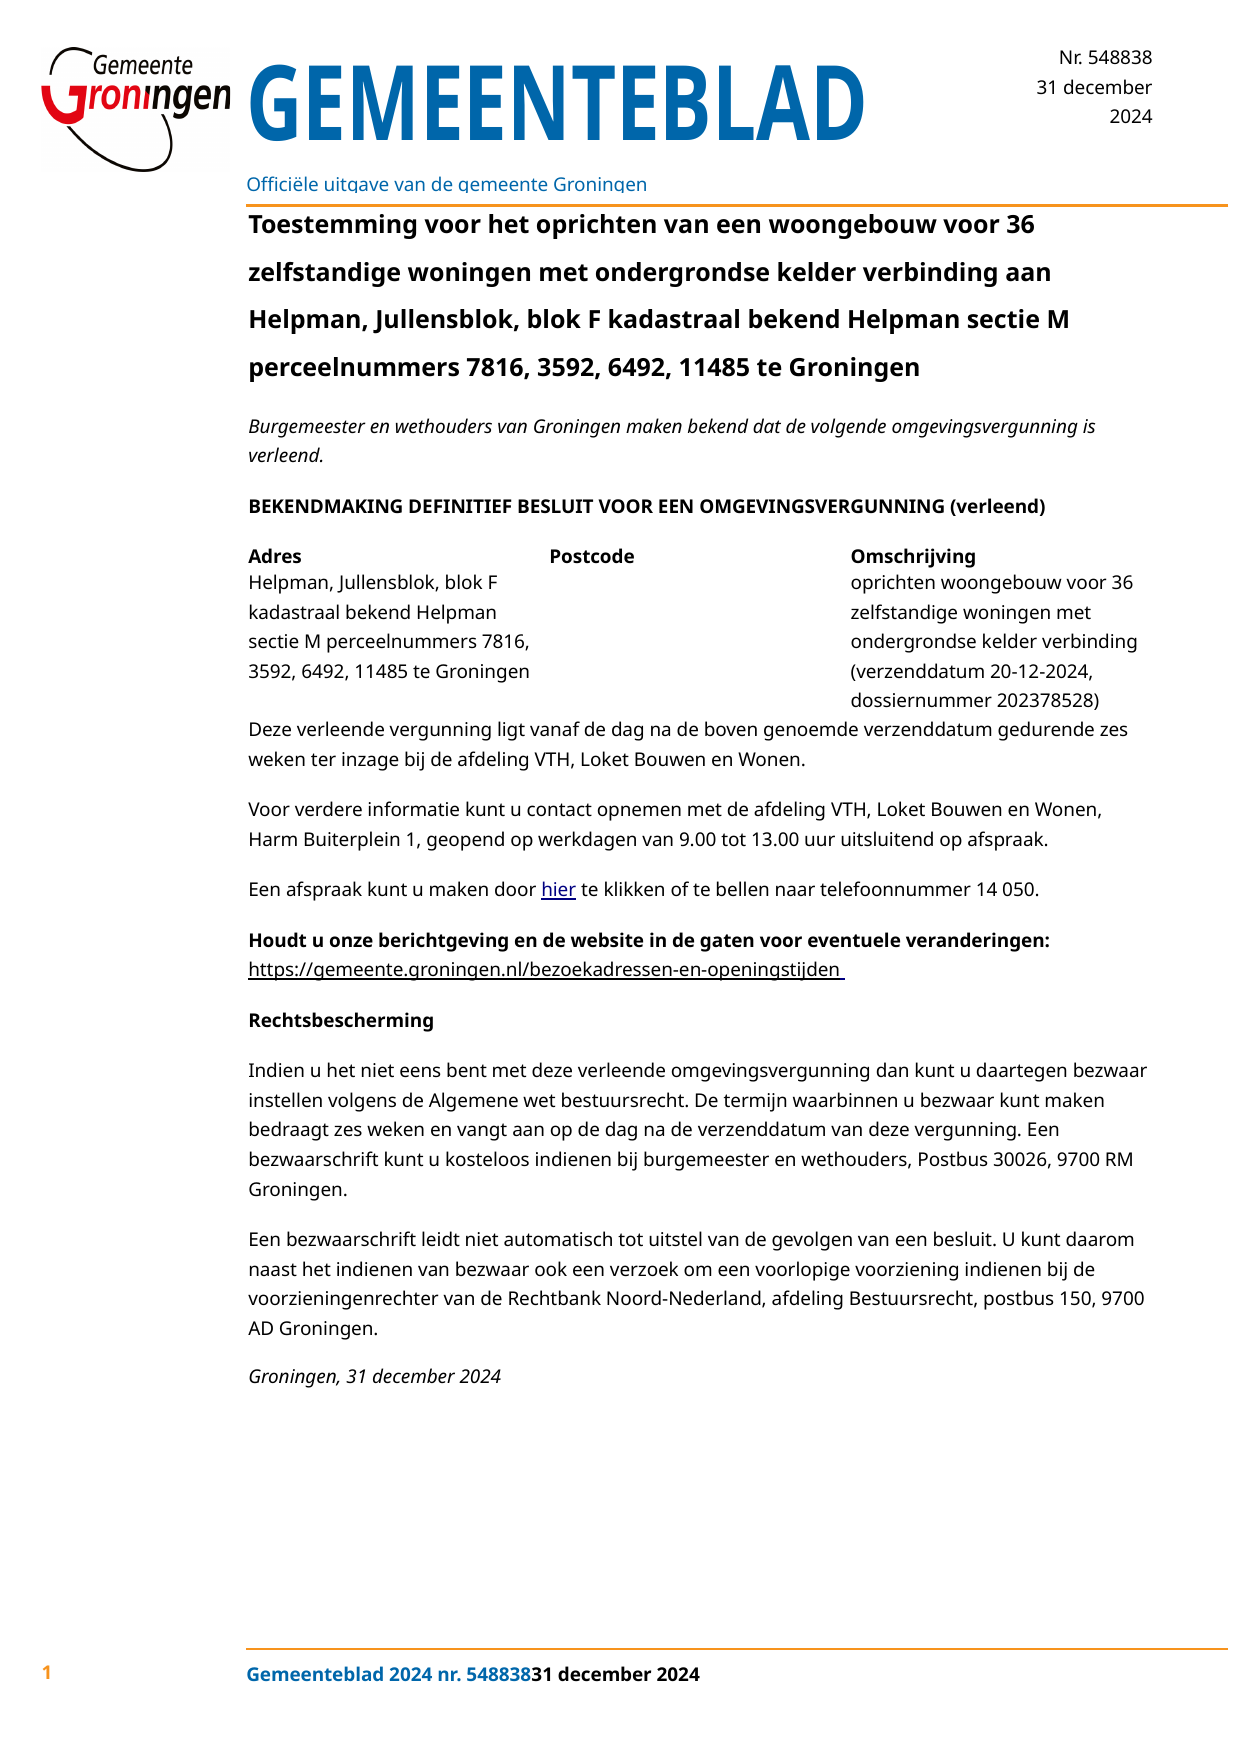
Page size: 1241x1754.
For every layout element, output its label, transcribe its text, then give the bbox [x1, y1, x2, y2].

text Burgemeester en wethouders van Groningen maken bekend dat de volgende omgevingsvergunning is verleend. [248, 413, 1152, 468]
text Rechtsbescherming [248, 1007, 1152, 1033]
text BEKENDMAKING DEFINITIEF BESLUIT VOOR EEN OMGEVINGSVERGUNNING (verleend) [248, 493, 1152, 519]
picture [41, 47, 231, 172]
table_cell oprichten woongebouw voor 36 zelfstandige woningen met ondergrondse kelder verbinding (verzenddatum 20-12-2024, dossiernummer 202378528) [850, 569, 1152, 713]
table_header Adres [248, 544, 549, 569]
table_cell [549, 569, 850, 713]
text Toestemming voor het oprichten van een woongebouw voor 36 zelfstandige woningen met ondergrondse kelder verbinding aan Helpman, Jullensblok, blok F kadastraal bekend Helpman sectie M perceelnummers 7816, 3592, 6492, 11485 te Groningen [248, 207, 1152, 384]
text Indien u het niet eens bent met deze verleende omgevingsvergunning dan kunt u daartegen bezwaar instellen volgens de Algemene wet bestuursrecht. De termijn waarbinnen u bezwaar kunt maken bedraagt zes weken en vangt aan op de dag na de verzenddatum van deze vergunning. Een bezwaarschrift kunt u kosteloos indienen bij burgemeester en wethouders, Postbus 30026, 9700 RM Groningen. [248, 1057, 1152, 1202]
text Een afspraak kunt u maken door hier te klikken of te bellen naar telefoonnummer 14 050. [248, 877, 1152, 902]
table_header Postcode [549, 544, 850, 569]
table_header Omschrijving [850, 544, 1152, 569]
text Deze verleende vergunning ligt vanaf de dag na de boven genoemde verzenddatum gedurende zes weken ter inzage bij de afdeling VTH, Loket Bouwen en Wonen. [248, 717, 1152, 772]
text Een bezwaarschrift leidt niet automatisch tot uitstel van de gevolgen van een besluit. U kunt daarom naast het indienen van bezwaar ook een verzoek om een voorlopige voorziening indienen bij de voorzieningenrechter van de Rechtbank Noord-Nederland, afdeling Bestuursrecht, postbus 150, 9700 AD Groningen. [248, 1226, 1152, 1341]
text Houdt u onze berichtgeving en de website in de gaten voor eventuele veranderingen: https://gemeente.groningen.nl/bezoekadressen-en-openingstijden [248, 927, 1152, 982]
table_cell Helpman, Jullensblok, blok F kadastraal bekend Helpman sectie M perceelnummers 7816, 3592, 6492, 11485 te Groningen [248, 569, 549, 713]
text Voor verdere informatie kunt u contact opnemen met de afdeling VTH, Loket Bouwen en Wonen, Harm Buiterplein 1, geopend op werkdagen van 9.00 tot 13.00 uur uitsluitend op afspraak. [248, 797, 1152, 852]
text Groningen, 31 december 2024 [248, 1363, 1152, 1388]
